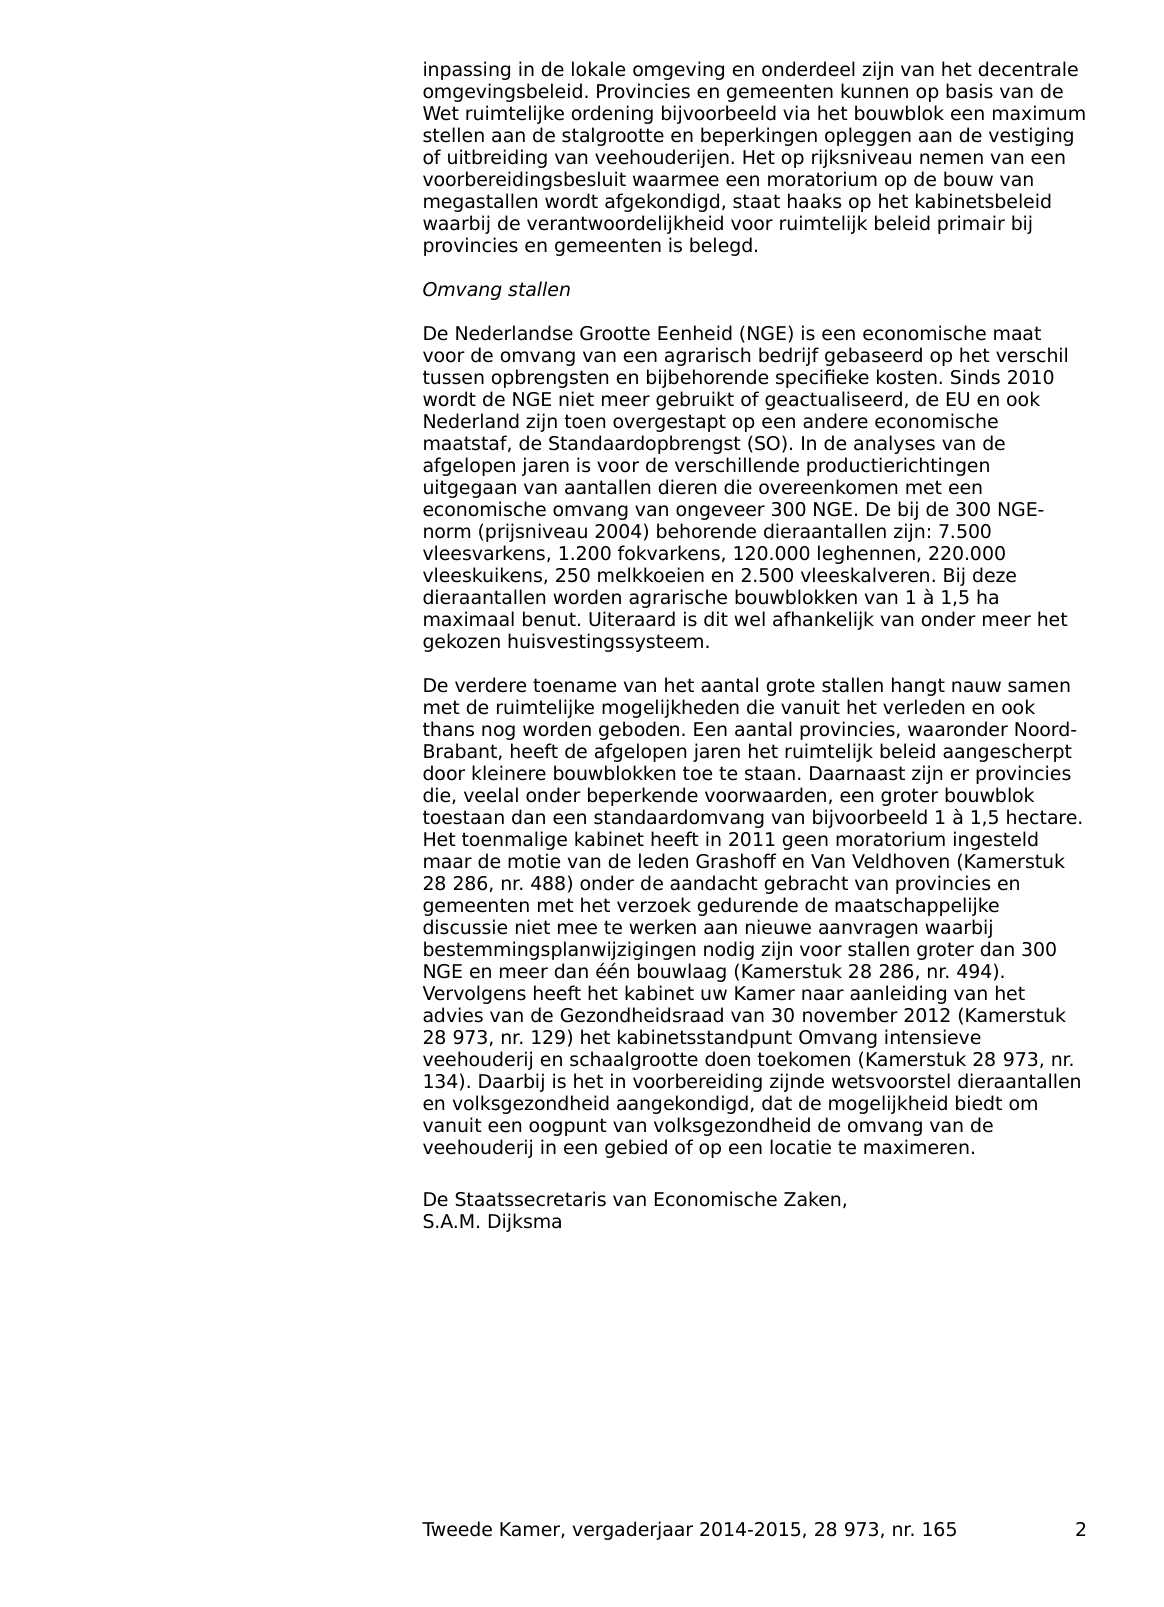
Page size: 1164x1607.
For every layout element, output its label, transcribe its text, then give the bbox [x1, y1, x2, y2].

text De verdere toename van het aantal grote stallen hangt nauw samen met de ruimtelijke mogelijkheden die vanuit het verleden en ook thans nog worden geboden. Een aantal provincies, waaronder Noord-Brabant, heeft de afgelopen jaren het ruimtelijk beleid aangescherpt door kleinere bouwblokken toe te staan. Daarnaast zijn er provincies die, veelal onder beperkende voorwaarden, een groter bouwblok toestaan dan een standaardomvang van bijvoorbeeld 1 à 1,5 hectare. Het toenmalige kabinet heeft in 2011 geen moratorium ingesteld maar de motie van de leden Grashoff en Van Veldhoven (Kamerstuk 28 286, nr. 488) onder de aandacht gebracht van provincies en gemeenten met het verzoek gedurende de maatschappelijke discussie niet mee te werken aan nieuwe aanvragen waarbij bestemmingsplanwijzigingen nodig zijn voor stallen groter dan 300 NGE en meer dan één bouwlaag (Kamerstuk 28 286, nr. 494). Vervolgens heeft het kabinet uw Kamer naar aanleiding van het advies van de Gezondheidsraad van 30 november 2012 (Kamerstuk 28 973, nr. 129) het kabinetsstandpunt Omvang intensieve veehouderij en schaalgrootte doen toekomen (Kamerstuk 28 973, nr. 134). Daarbij is het in voorbereiding zijnde wetsvoorstel dieraantallen en volksgezondheid aangekondigd, dat de mogelijkheid biedt om vanuit een oogpunt van volksgezondheid de omvang van de veehouderij in een gebied of op een locatie te maximeren. [422, 675, 1087, 1159]
text De Staatssecretaris van Economische Zaken, S.A.M. Dijksma [422, 1189, 1087, 1233]
text inpassing in de lokale omgeving en onderdeel zijn van het decentrale omgevingsbeleid. Provincies en gemeenten kunnen op basis van de Wet ruimtelijke ordening bijvoorbeeld via het bouwblok een maximum stellen aan de stalgrootte en beperkingen opleggen aan de vestiging of uitbreiding van veehouderijen. Het op rijksniveau nemen van een voorbereidingsbesluit waarmee een moratorium op de bouw van megastallen wordt afgekondigd, staat haaks op het kabinetsbeleid waarbij de verantwoordelijkheid voor ruimtelijk beleid primair bij provincies en gemeenten is belegd. [422, 59, 1087, 257]
subtitle Omvang stallen [422, 279, 1087, 301]
text De Nederlandse Grootte Eenheid (NGE) is een economische maat voor de omvang van een agrarisch bedrijf gebaseerd op het verschil tussen opbrengsten en bijbehorende specifieke kosten. Sinds 2010 wordt de NGE niet meer gebruikt of geactualiseerd, de EU en ook Nederland zijn toen overgestapt op een andere economische maatstaf, de Standaardopbrengst (SO). In de analyses van de afgelopen jaren is voor de verschillende productierichtingen uitgegaan van aantallen dieren die overeenkomen met een economische omvang van ongeveer 300 NGE. De bij de 300 NGE-norm (prijsniveau 2004) behorende dieraantallen zijn: 7.500 vleesvarkens, 1.200 fokvarkens, 120.000 leghennen, 220.000 vleeskuikens, 250 melkkoeien en 2.500 vleeskalveren. Bij deze dieraantallen worden agrarische bouwblokken van 1 à 1,5 ha maximaal benut. Uiteraard is dit wel afhankelijk van onder meer het gekozen huisvestingssysteem. [422, 323, 1087, 653]
